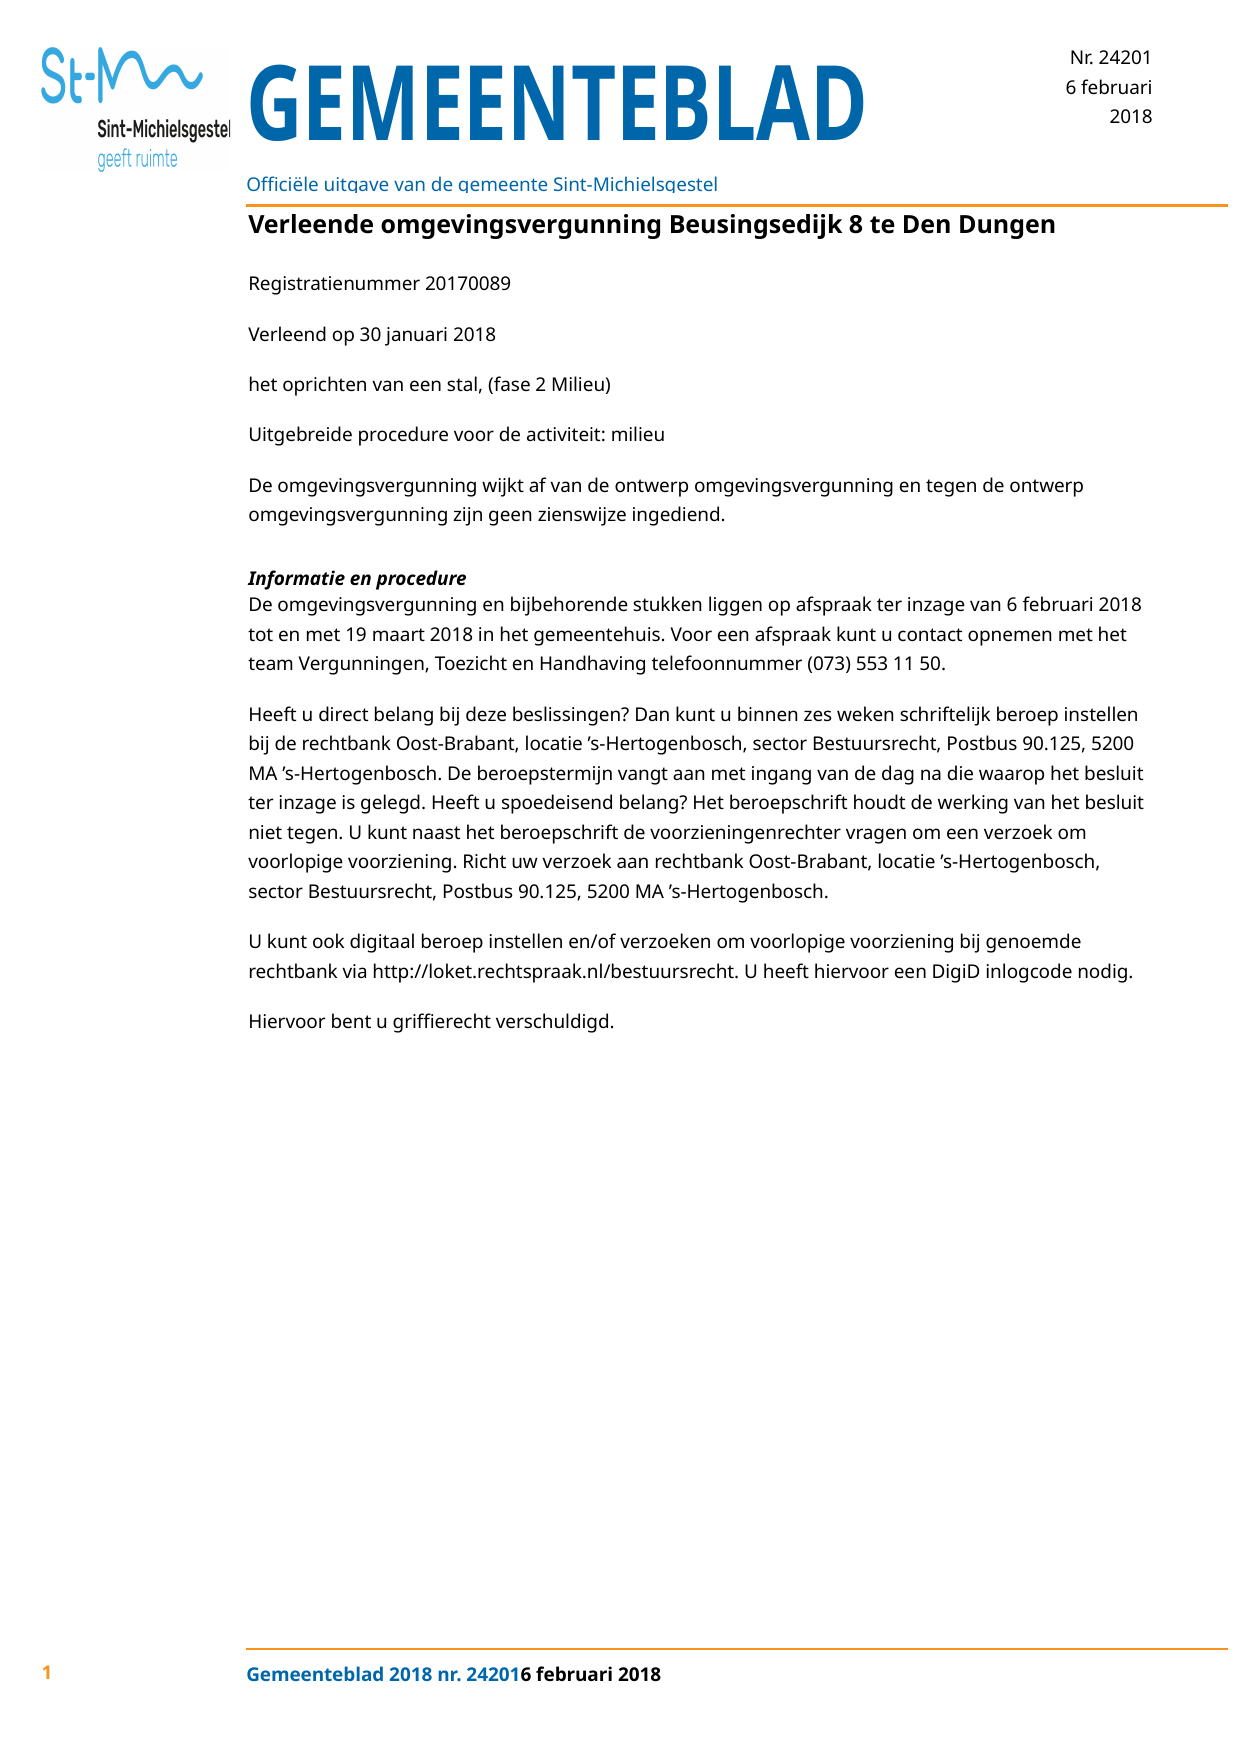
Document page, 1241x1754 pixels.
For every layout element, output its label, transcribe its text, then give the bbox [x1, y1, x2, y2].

text Uitgebreide procedure voor de activiteit: milieu [248, 422, 1152, 447]
text Verleende omgevingsvergunning Beusingsedijk 8 te Den Dungen [248, 207, 1152, 241]
text het oprichten van een stal, (fase 2 Milieu) [248, 371, 1152, 397]
text Informatie en procedure [248, 566, 1152, 591]
text Heeft u direct belang bij deze beslissingen? Dan kunt u binnen zes weken schriftelijk beroep instellen bij de rechtbank Oost-Brabant, locatie ’s-Hertogenbosch, sector Bestuursrecht, Postbus 90.125, 5200 MA ’s-Hertogenbosch. De beroepstermijn vangt aan met ingang van de dag na die waarop het besluit ter inzage is gelegd. Heeft u spoedeisend belang? Het beroepschrift houdt de werking van het besluit niet tegen. U kunt naast het beroepschrift de voorzieningenrechter vragen om een verzoek om voorlopige voorziening. Richt uw verzoek aan rechtbank Oost-Brabant, locatie ’s-Hertogenbosch, sector Bestuursrecht, Postbus 90.125, 5200 MA ’s-Hertogenbosch. [248, 701, 1152, 904]
picture [41, 47, 231, 172]
text De omgevingsvergunning en bijbehorende stukken liggen op afspraak ter inzage van 6 februari 2018 tot en met 19 maart 2018 in het gemeentehuis. Voor een afspraak kunt u contact opnemen met het team Vergunningen, Toezicht en Handhaving telefoonnummer (073) 553 11 50. [248, 591, 1152, 676]
text De omgevingsvergunning wijkt af van de ontwerp omgevingsvergunning en tegen de ontwerp omgevingsvergunning zijn geen zienswijze ingediend. [248, 472, 1152, 527]
text U kunt ook digitaal beroep instellen en/of verzoeken om voorlopige voorziening bij genoemde rechtbank via http://loket.rechtspraak.nl/bestuursrecht. U heeft hiervoor een DigiD inlogcode nodig. [248, 929, 1152, 984]
text Registratienummer 20170089 [248, 270, 1152, 296]
text Verleend op 30 januari 2018 [248, 321, 1152, 346]
text Hiervoor bent u griffierecht verschuldigd. [248, 1009, 1152, 1034]
